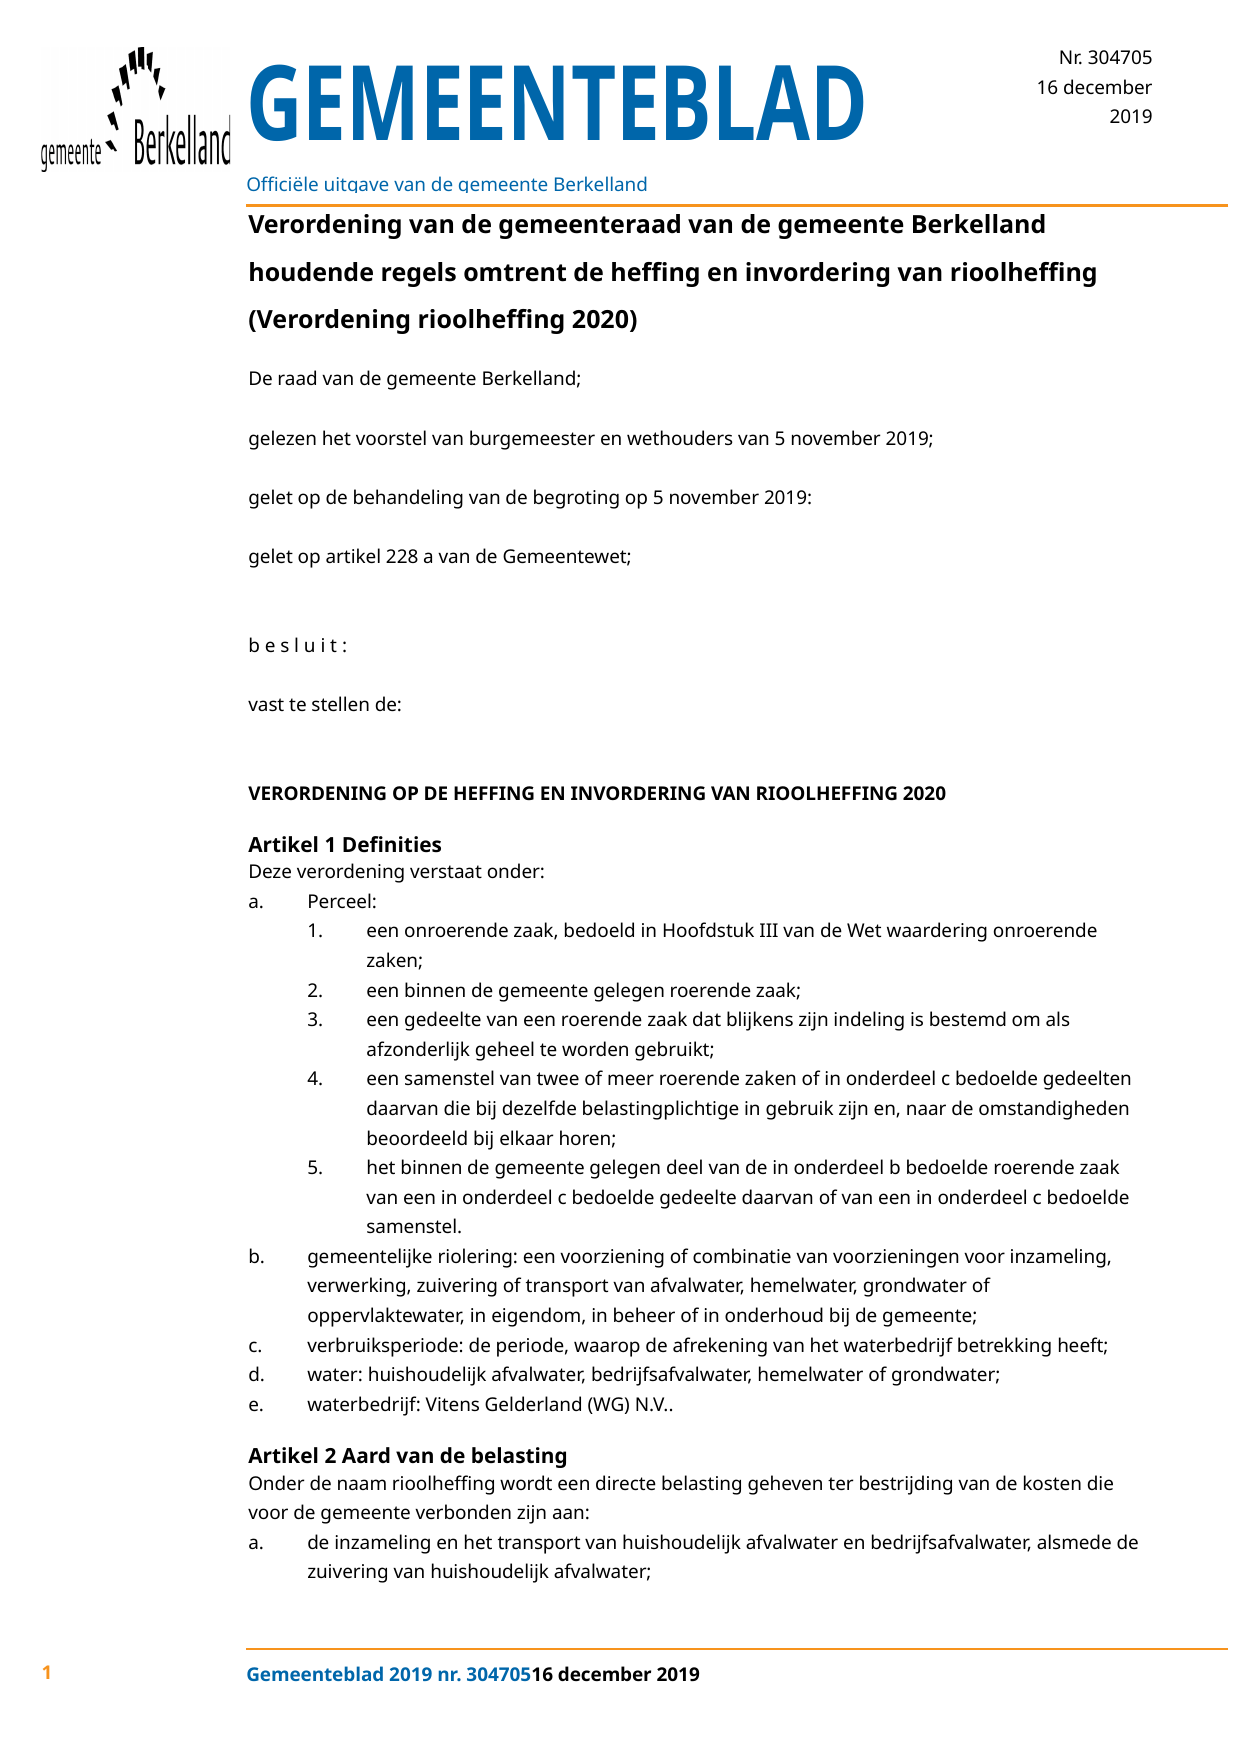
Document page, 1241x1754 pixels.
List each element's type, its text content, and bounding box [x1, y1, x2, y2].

list een samenstel van twee of meer roerende zaken of in onderdeel c bedoelde gedeelten daarvan die bij dezelfde belastingplichtige in gebruik zijn en, naar de omstandigheden beoordeeld bij elkaar horen; [307, 1066, 1152, 1151]
list de inzameling en het transport van huishoudelijk afvalwater en bedrijfsafvalwater, alsmede de zuivering van huishoudelijk afvalwater; [248, 1529, 1152, 1584]
list waterbedrijf: Vitens Gelderland (WG) N.V.. [248, 1391, 1152, 1417]
list een onroerende zaak, bedoeld in Hoofdstuk III van de Wet waardering onroerende zaken; [307, 918, 1152, 973]
list water: huishoudelijk afvalwater, bedrijfsafvalwater, hemelwater of grondwater; [248, 1361, 1152, 1387]
text Onder de naam rioolheffing wordt een directe belasting geheven ter bestrijding van de kosten die voor de gemeente verbonden zijn aan: [248, 1470, 1152, 1525]
text Verordening van de gemeenteraad van de gemeente Berkelland houdende regels omtrent de heffing en invordering van rioolheffing (Verordening rioolheffing 2020) [248, 207, 1152, 336]
text De raad van de gemeente Berkelland; [248, 366, 1152, 391]
list een binnen de gemeente gelegen roerende zaak; [307, 977, 1152, 1003]
text gelezen het voorstel van burgemeester en wethouders van 5 november 2019; [248, 425, 1152, 450]
text b e s l u i t : [248, 632, 1152, 657]
list verbruiksperiode: de periode, waarop de afrekening van het waterbedrijf betrekking heeft; [248, 1332, 1152, 1358]
text VERORDENING OP DE HEFFING EN INVORDERING VAN RIOOLHEFFING 2020 [248, 780, 1152, 805]
text gelet op de behandeling van de begroting op 5 november 2019: [248, 484, 1152, 509]
text Deze verordening verstaat onder: [248, 858, 1152, 884]
list gemeentelijke riolering: een voorziening of combinatie van voorzieningen voor inzameling, verwerking, zuivering of transport van afvalwater, hemelwater, grondwater of oppervlaktewater, in eigendom, in beheer of in onderhoud bij de gemeente; [248, 1243, 1152, 1328]
list een gedeelte van een roerende zaak dat blijkens zijn indeling is bestemd om als afzonderlijk geheel te worden gebruikt; [307, 1006, 1152, 1062]
text Artikel 1 Definities [248, 830, 1152, 858]
picture [41, 47, 231, 172]
text gelet op artikel 228 a van de Gemeentewet; [248, 543, 1152, 569]
text vast te stellen de: [248, 691, 1152, 717]
list Perceel: [248, 888, 1152, 914]
text Artikel 2 Aard van de belasting [248, 1441, 1152, 1470]
list het binnen de gemeente gelegen deel van de in onderdeel b bedoelde roerende zaak van een in onderdeel c bedoelde gedeelte daarvan of van een in onderdeel c bedoelde samenstel. [307, 1154, 1152, 1239]
